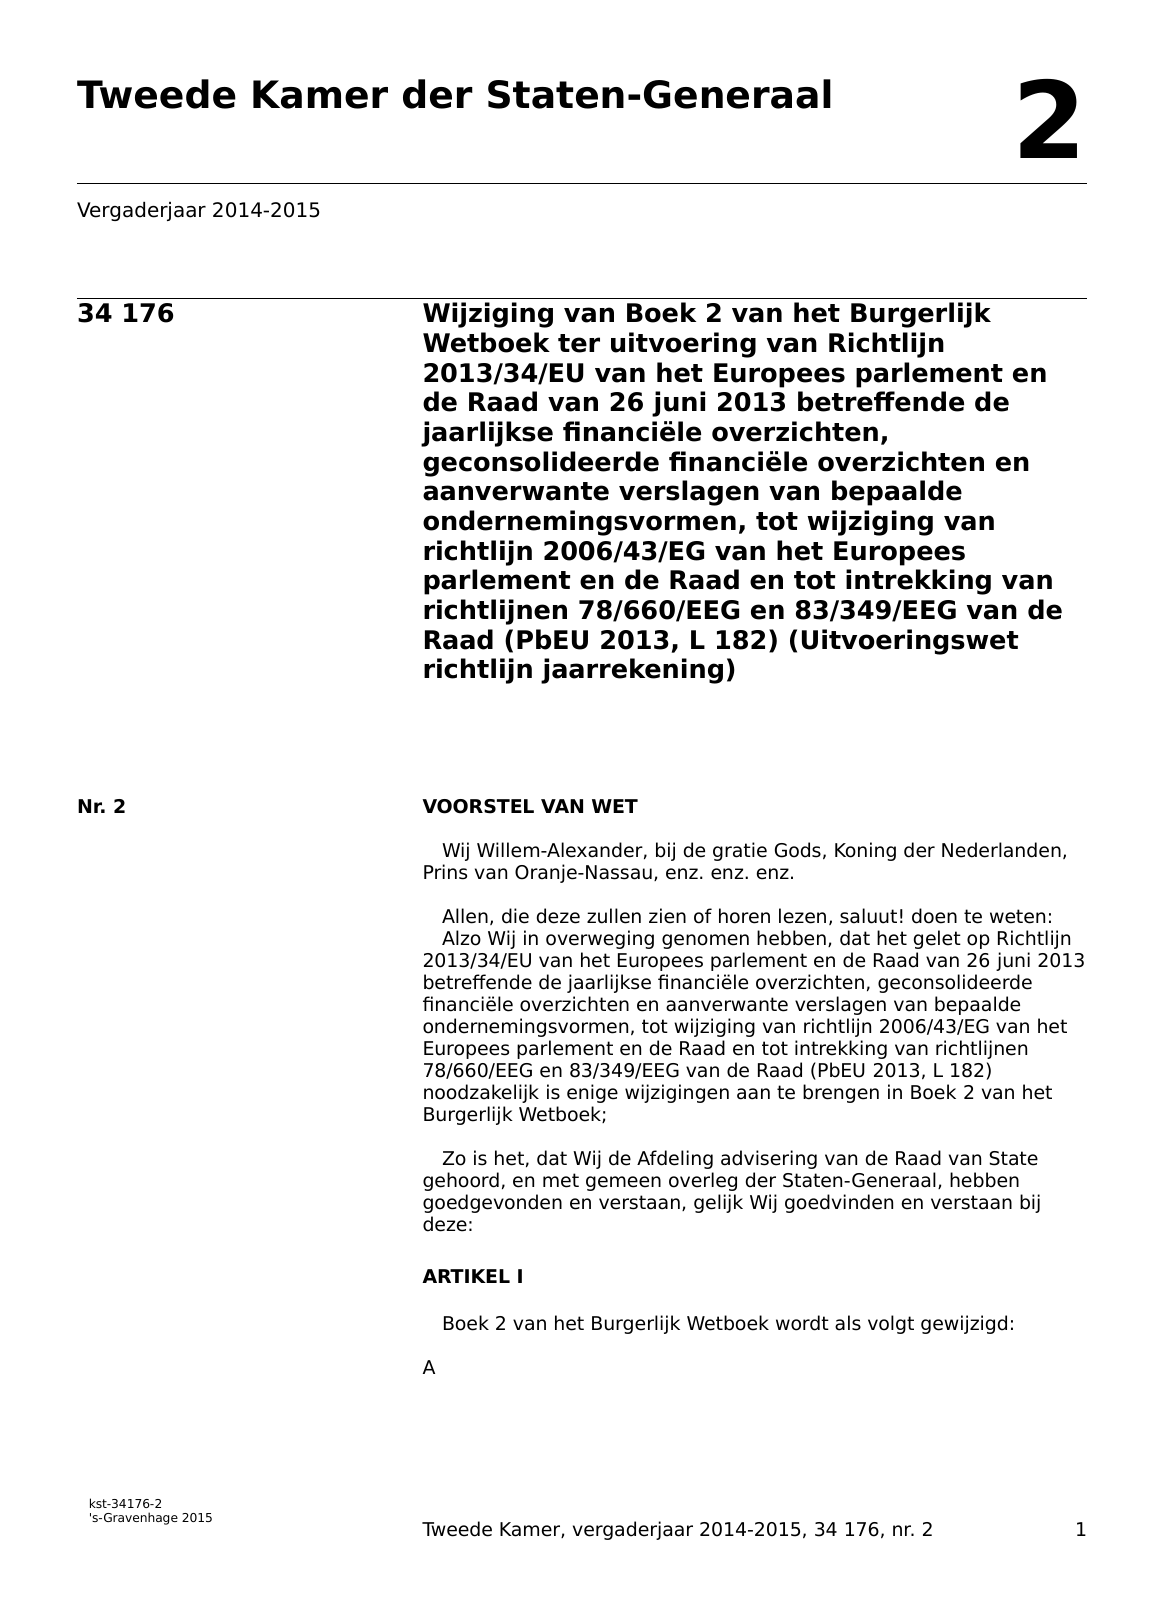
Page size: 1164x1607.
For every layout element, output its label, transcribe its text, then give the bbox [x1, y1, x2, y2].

text Allen, die deze zullen zien of horen lezen, saluut! doen te weten: [422, 906, 1087, 928]
text A [422, 1357, 1087, 1379]
text Wij Willem-Alexander, bij de gratie Gods, Koning der Nederlanden, Prins van Oranje-Nassau, enz. enz. enz. [422, 840, 1087, 884]
text kst-34176-2 [88, 1497, 323, 1511]
text Boek 2 van het Burgerlijk Wetboek wordt als volgt gewijzigd: [422, 1313, 1087, 1335]
table_header 2 [886, 59, 1087, 183]
subtitle 34 176 Wijziging van Boek 2 van het Burgerlijk Wetboek ter uitvoering van Richtlijn 2013/34/EU van het Europees parlement en de Raad van 26 juni 2013 betreffende de jaarlijkse financiële overzichten, geconsolideerde financiële overzichten en aanverwante verslagen van bepaalde ondernemingsvormen, tot wijziging van richtlijn 2006/43/EG van het Europees parlement en de Raad en tot intrekking van richtlijnen 78/660/EEG en 83/349/EEG van de Raad (PbEU 2013, L 182) (Uitvoeringswet richtlijn jaarrekening) [77, 299, 1087, 685]
table_header Tweede Kamer der Staten-Generaal [77, 59, 886, 183]
text Zo is het, dat Wij de Afdeling advisering van de Raad van State gehoord, en met gemeen overleg der Staten-Generaal, hebben goedgevonden en verstaan, gelijk Wij goedvinden en verstaan bij deze: [422, 1148, 1087, 1236]
text Alzo Wij in overweging genomen hebben, dat het gelet op Richtlijn 2013/34/EU van het Europees parlement en de Raad van 26 juni 2013 betreffende de jaarlijkse financiële overzichten, geconsolideerde financiële overzichten en aanverwante verslagen van bepaalde ondernemingsvormen, tot wijziging van richtlijn 2006/43/EG van het Europees parlement en de Raad en tot intrekking van richtlijnen 78/660/EEG en 83/349/EEG van de Raad (PbEU 2013, L 182) noodzakelijk is enige wijzigingen aan te brengen in Boek 2 van het Burgerlijk Wetboek; [422, 928, 1087, 1126]
subtitle ARTIKEL I [422, 1266, 1087, 1288]
subtitle Nr. 2 VOORSTEL VAN WET [77, 796, 1087, 818]
text 's-Gravenhage 2015 [88, 1511, 323, 1525]
table_cell Vergaderjaar 2014-2015 [77, 184, 1087, 298]
